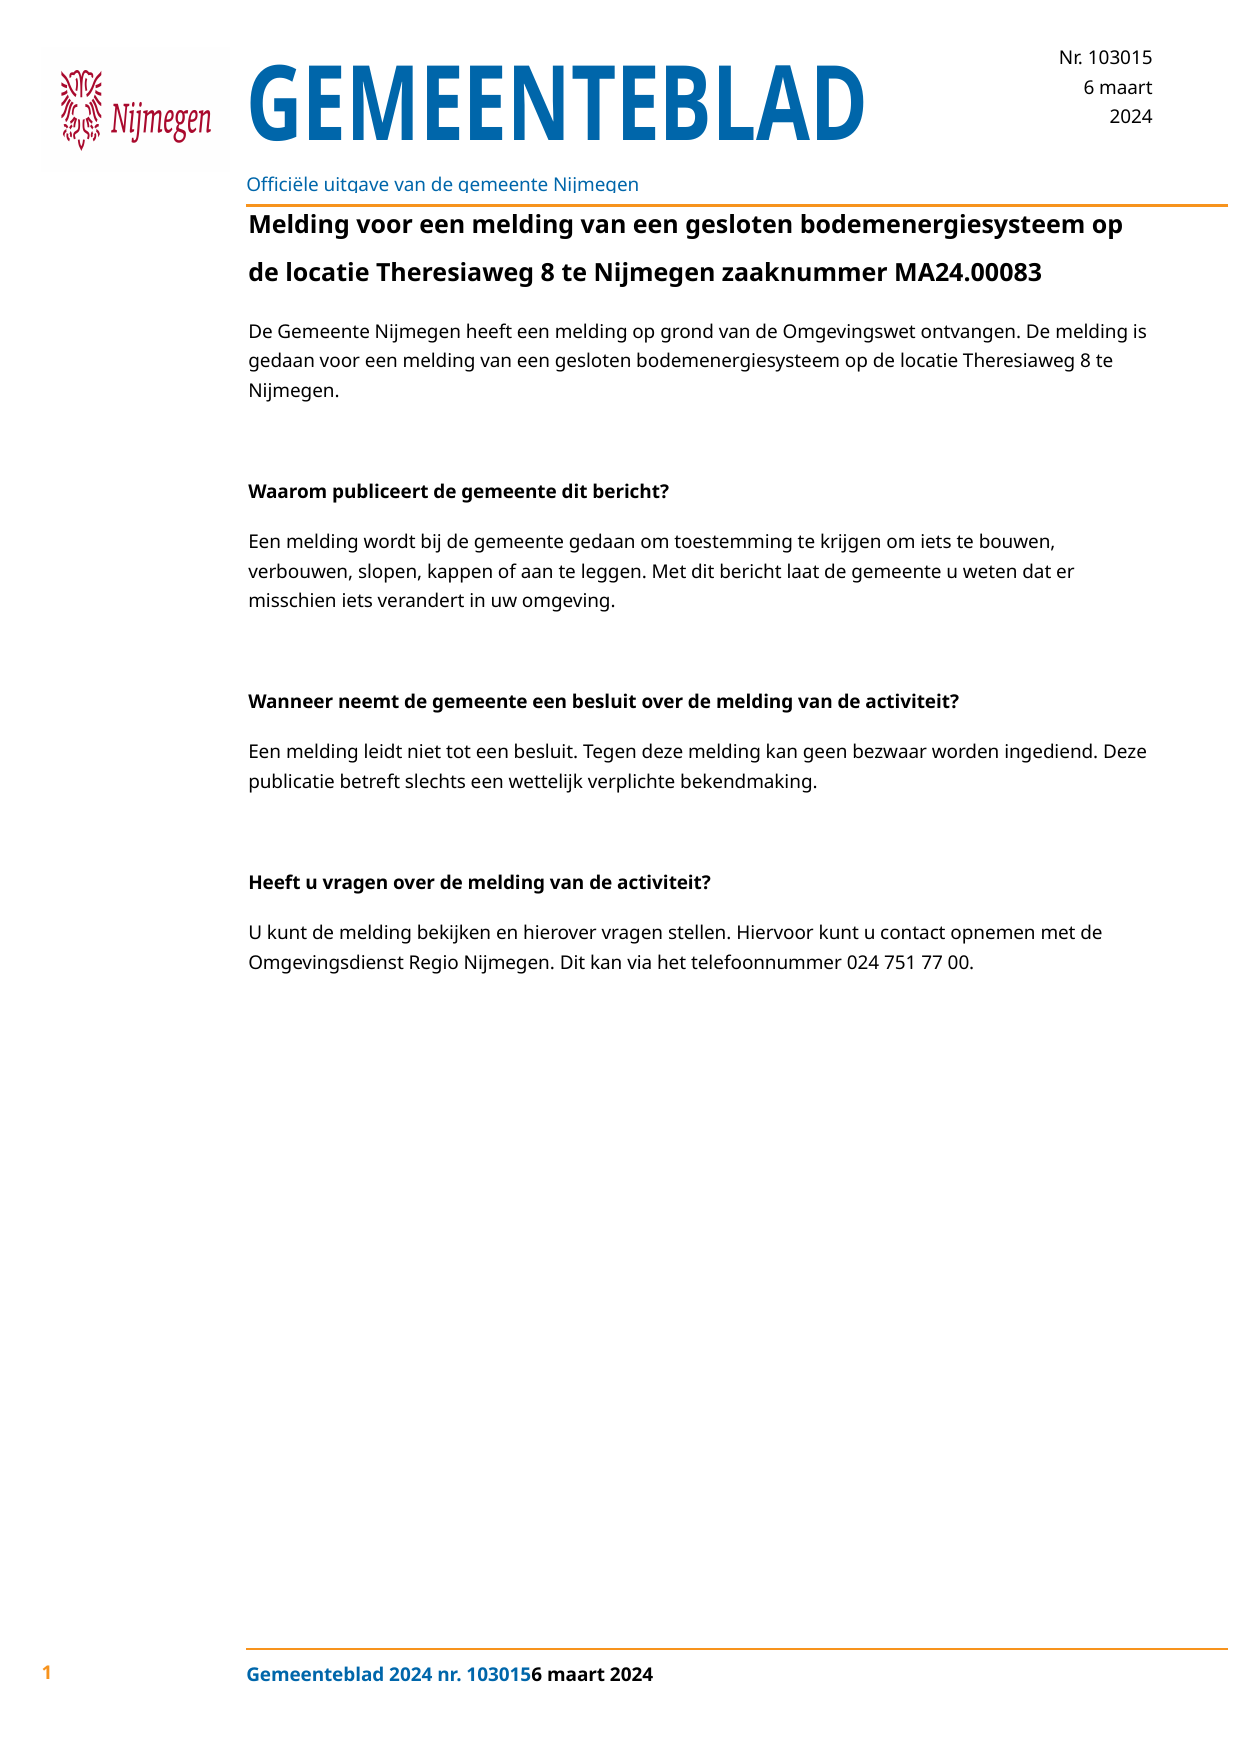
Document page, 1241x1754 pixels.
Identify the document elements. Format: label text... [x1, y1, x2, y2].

text U kunt de melding bekijken en hierover vragen stellen. Hiervoor kunt u contact opnemen met de Omgevingsdienst Regio Nijmegen. Dit kan via het telefoonnummer 024 751 77 00. [248, 919, 1152, 975]
text Heeft u vragen over de melding van de activiteit? [248, 869, 1152, 895]
text Waarom publiceert de gemeente dit bericht? [248, 478, 1152, 504]
text Een melding leidt niet tot een besluit. Tegen deze melding kan geen bezwaar worden ingediend. Deze publicatie betreft slechts een wettelijk verplichte bekendmaking. [248, 739, 1152, 794]
text Een melding wordt bij de gemeente gedaan om toestemming te krijgen om iets te bouwen, verbouwen, slopen, kappen of aan te leggen. Met dit bericht laat de gemeente u weten dat er misschien iets verandert in uw omgeving. [248, 528, 1152, 613]
picture [41, 47, 231, 172]
text Wanneer neemt de gemeente een besluit over de melding van de activiteit? [248, 688, 1152, 714]
text De Gemeente Nijmegen heeft een melding op grond van de Omgevingswet ontvangen. De melding is gedaan voor een melding van een gesloten bodemenergiesysteem op de locatie Theresiaweg 8 te Nijmegen. [248, 318, 1152, 403]
text Melding voor een melding van een gesloten bodemenergiesysteem op de locatie Theresiaweg 8 te Nijmegen zaaknummer MA24.00083 [248, 207, 1152, 288]
